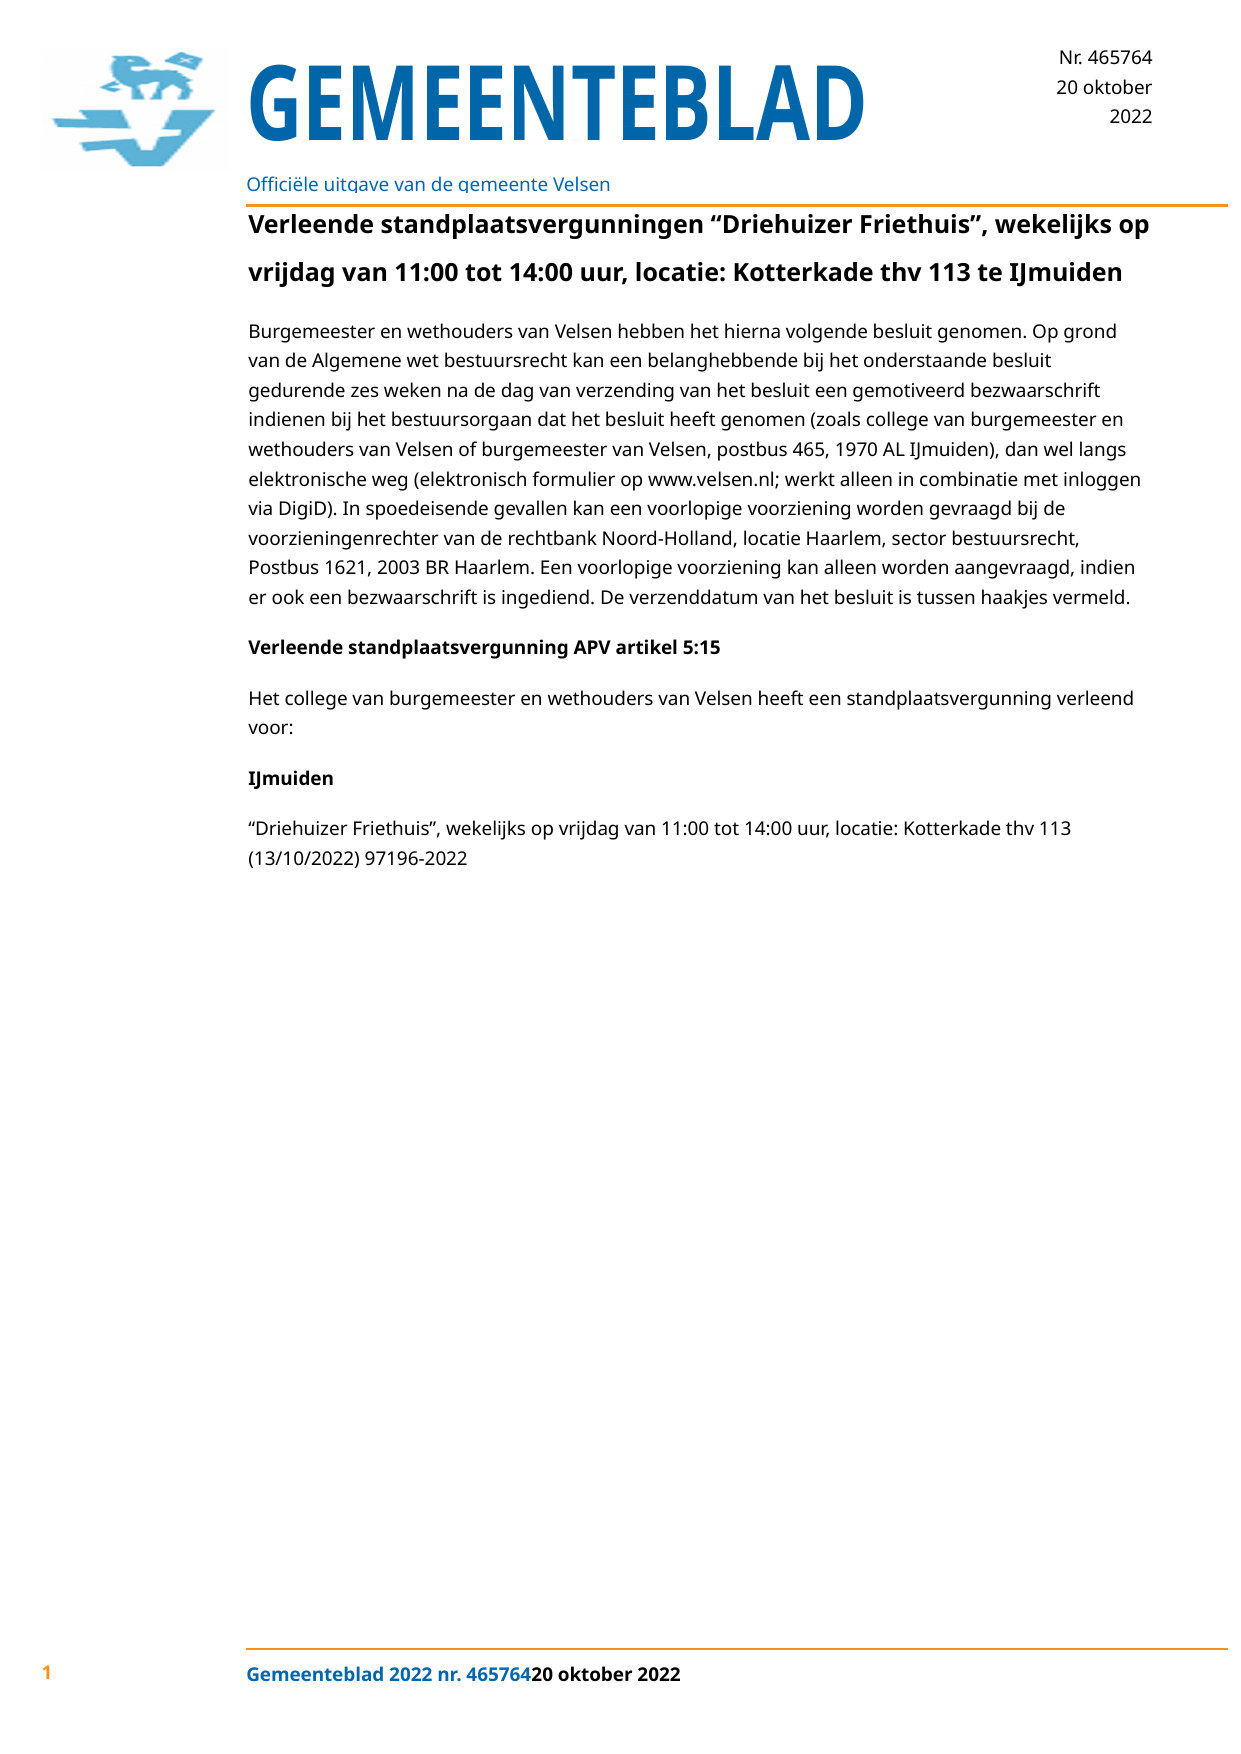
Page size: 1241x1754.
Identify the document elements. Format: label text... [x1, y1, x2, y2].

picture [41, 47, 231, 172]
text Het college van burgemeester en wethouders van Velsen heeft een standplaatsvergunning verleend voor: [248, 685, 1152, 740]
text Verleende standplaatsvergunningen “Driehuizer Friethuis”, wekelijks op vrijdag van 11:00 tot 14:00 uur, locatie: Kotterkade thv 113 te IJmuiden [248, 207, 1152, 288]
text Verleende standplaatsvergunning APV artikel 5:15 [248, 634, 1152, 660]
text IJmuiden [248, 765, 1152, 791]
text Burgemeester en wethouders van Velsen hebben het hierna volgende besluit genomen. Op grond van de Algemene wet bestuursrecht kan een belanghebbende bij het onderstaande besluit gedurende zes weken na de dag van verzending van het besluit een gemotiveerd bezwaarschrift indienen bij het bestuursorgaan dat het besluit heeft genomen (zoals college van burgemeester en wethouders van Velsen of burgemeester van Velsen, postbus 465, 1970 AL IJmuiden), dan wel langs elektronische weg (elektronisch formulier op www.velsen.nl; werkt alleen in combinatie met inloggen via DigiD). In spoedeisende gevallen kan een voorlopige voorziening worden gevraagd bij de voorzieningenrechter van de rechtbank Noord-Holland, locatie Haarlem, sector bestuursrecht, Postbus 1621, 2003 BR Haarlem. Een voorlopige voorziening kan alleen worden aangevraagd, indien er ook een bezwaarschrift is ingediend. De verzenddatum van het besluit is tussen haakjes vermeld. [248, 318, 1152, 610]
text “Driehuizer Friethuis”, wekelijks op vrijdag van 11:00 tot 14:00 uur, locatie: Kotterkade thv 113 (13/10/2022) 97196-2022 [248, 815, 1152, 871]
